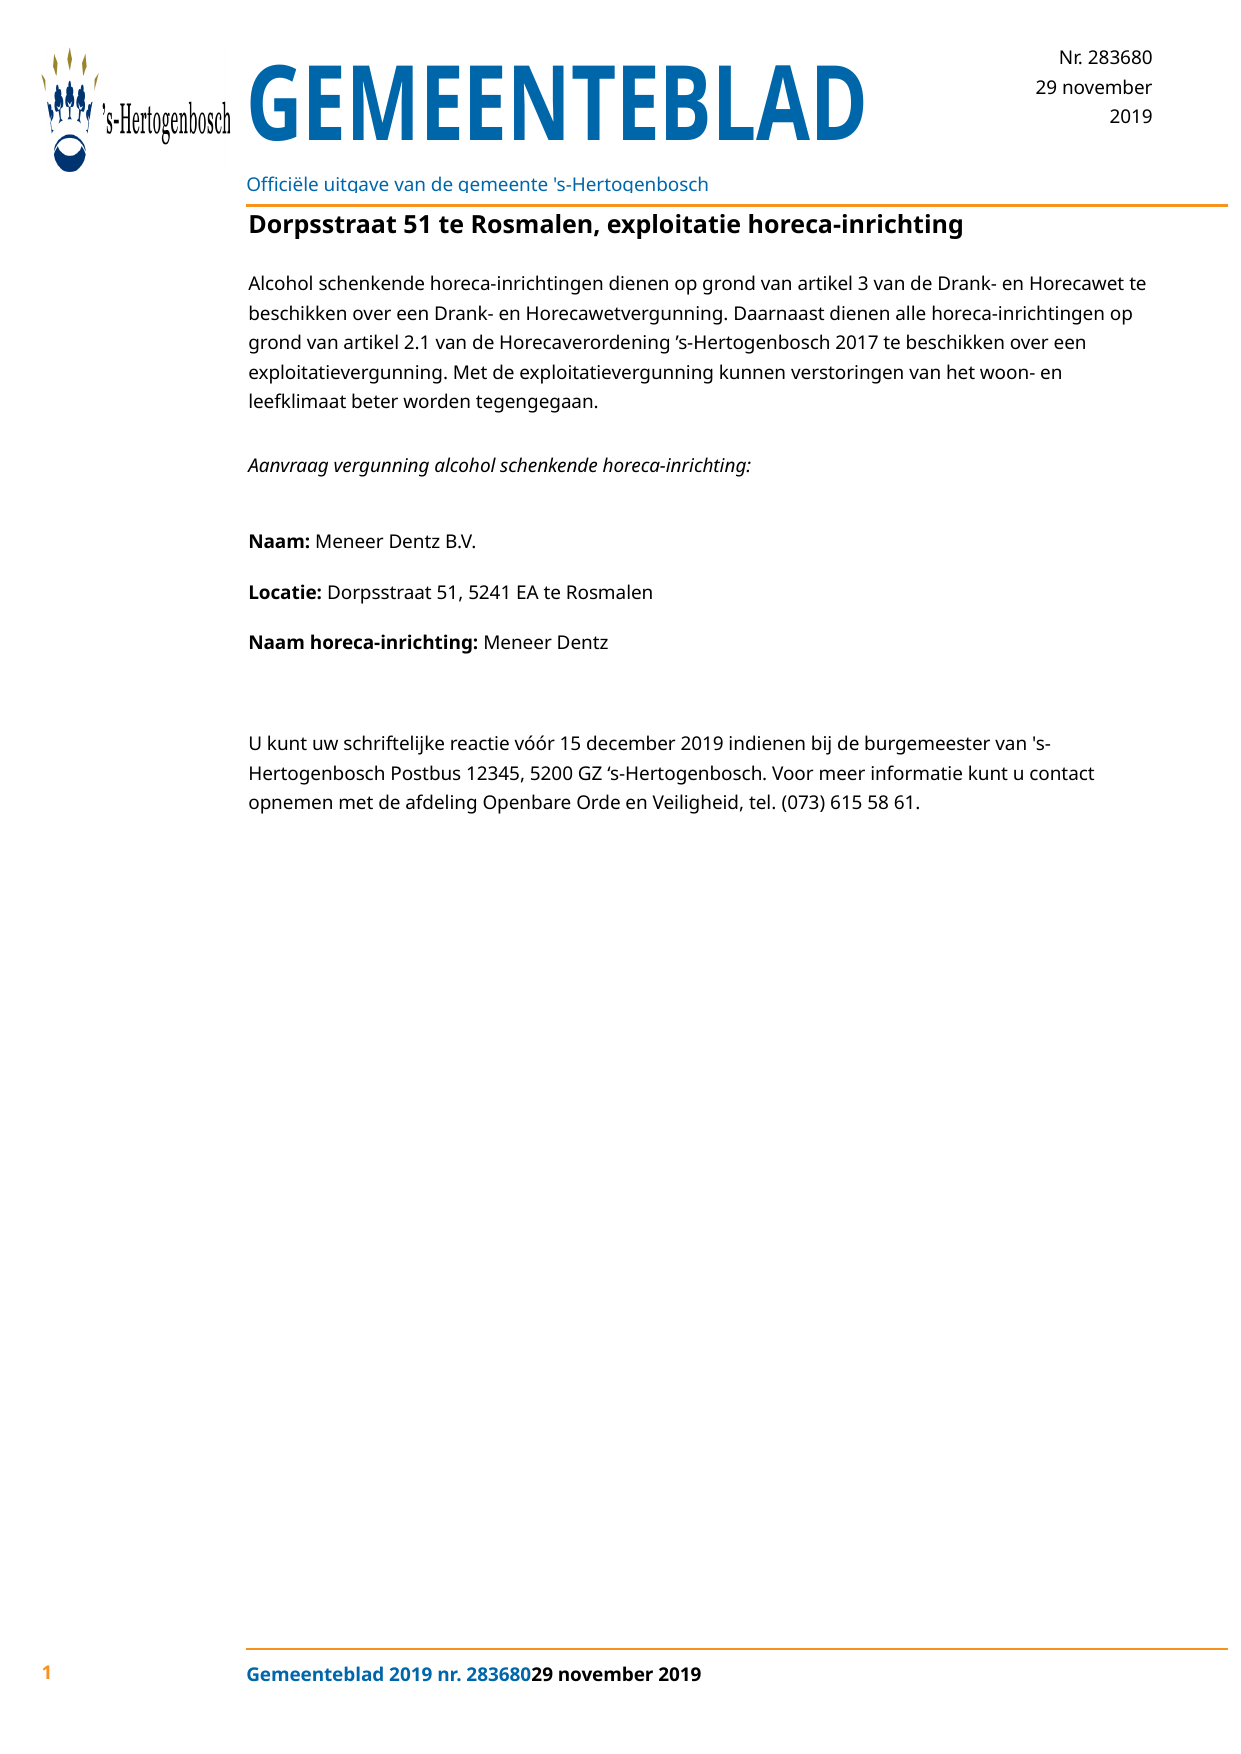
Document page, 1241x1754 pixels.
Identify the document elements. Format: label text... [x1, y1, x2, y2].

text Locatie: Dorpsstraat 51, 5241 EA te Rosmalen [248, 579, 1152, 605]
picture [41, 47, 231, 172]
text Aanvraag vergunning alcohol schenkende horeca-inrichting: [248, 453, 1152, 478]
text U kunt uw schriftelijke reactie vóór 15 december 2019 indienen bij de burgemeester van 's-Hertogenbosch Postbus 12345, 5200 GZ ‘s-Hertogenbosch. Voor meer informatie kunt u contact opnemen met de afdeling Openbare Orde en Veiligheid, tel. (073) 615 58 61. [248, 730, 1152, 815]
text Alcohol schenkende horeca-inrichtingen dienen op grond van artikel 3 van de Drank- en Horecawet te beschikken over een Drank- en Horecawetvergunning. Daarnaast dienen alle horeca-inrichtingen op grond van artikel 2.1 van de Horecaverordening ’s-Hertogenbosch 2017 te beschikken over een exploitatievergunning. Met de exploitatievergunning kunnen verstoringen van het woon- en leefklimaat beter worden tegengegaan. [248, 270, 1152, 414]
text Naam horeca-inrichting: Meneer Dentz [248, 629, 1152, 655]
text Dorpsstraat 51 te Rosmalen, exploitatie horeca-inrichting [248, 207, 1152, 241]
text Naam: Meneer Dentz B.V. [248, 529, 1152, 554]
